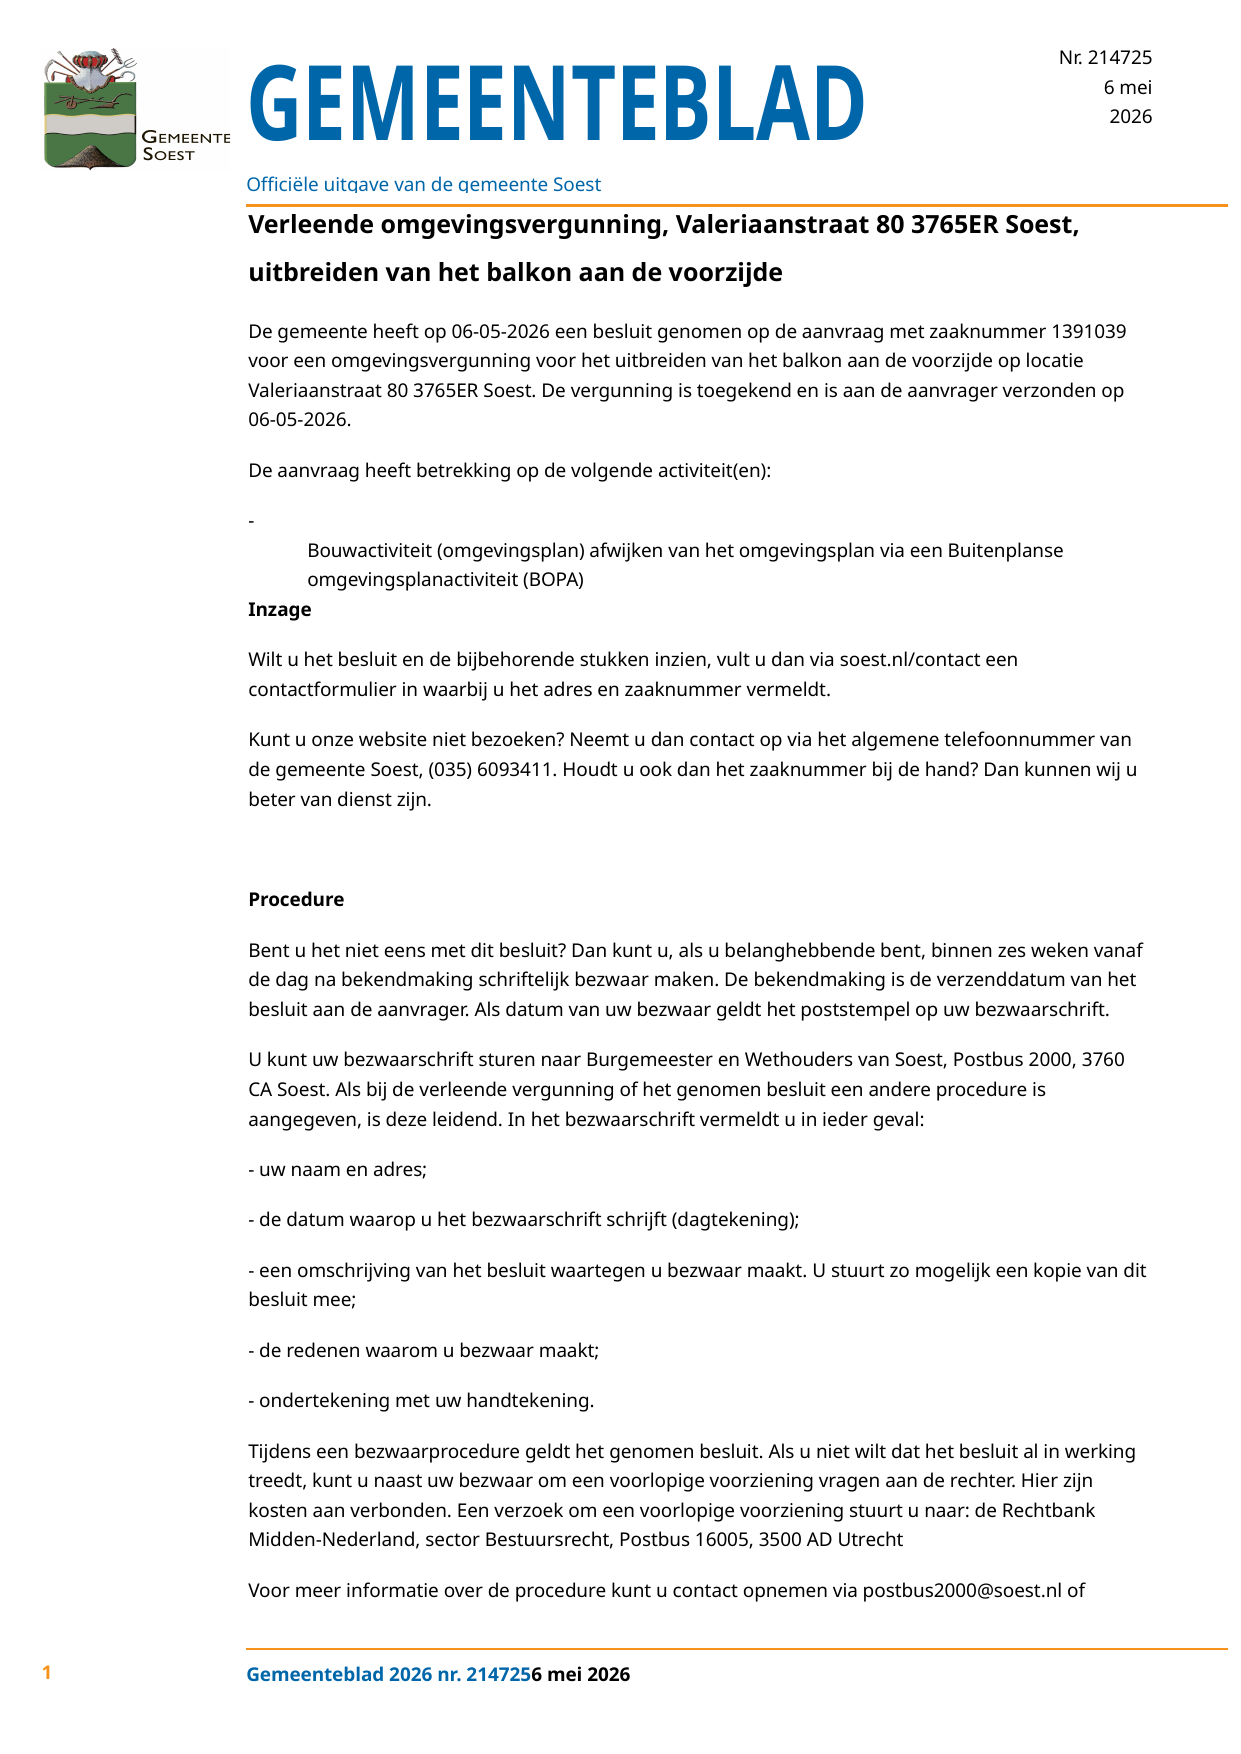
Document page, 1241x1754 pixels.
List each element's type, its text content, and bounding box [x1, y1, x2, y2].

text Verleende omgevingsvergunning, Valeriaanstraat 80 3765ER Soest, uitbreiden van het balkon aan de voorzijde [248, 207, 1152, 288]
text Wilt u het besluit en de bijbehorende stukken inzien, vult u dan via soest.nl/contact een contactformulier in waarbij u het adres en zaaknummer vermeldt. [248, 647, 1152, 702]
text De gemeente heeft op 06-05-2026 een besluit genomen op de aanvraag met zaaknummer 1391039 voor een omgevingsvergunning voor het uitbreiden van het balkon aan de voorzijde op locatie Valeriaanstraat 80 3765ER Soest. De vergunning is toegekend en is aan de aanvrager verzonden op 06-05-2026. [248, 318, 1152, 432]
text - uw naam en adres; [248, 1156, 1152, 1182]
text Tijdens een bezwaarprocedure geldt het genomen besluit. Als u niet wilt dat het besluit al in werking treedt, kunt u naast uw bezwaar om een voorlopige voorziening vragen aan de rechter. Hier zijn kosten aan verbonden. Een verzoek om een voorlopige voorziening stuurt u naar: de Rechtbank Midden-Nederland, sector Bestuursrecht, Postbus 16005, 3500 AD Utrecht [248, 1438, 1152, 1552]
picture [41, 47, 231, 172]
text - de datum waarop u het bezwaarschrift schrijft (dagtekening); [248, 1207, 1152, 1232]
text Voor meer informatie over de procedure kunt u contact opnemen via postbus2000@soest.nl of [248, 1577, 1152, 1603]
text Bent u het niet eens met dit besluit? Dan kunt u, als u belanghebbende bent, binnen zes weken vanaf de dag na bekendmaking schriftelijk bezwaar maken. De bekendmaking is de verzenddatum van het besluit aan de aanvrager. Als datum van uw bezwaar geldt het poststempel op uw bezwaarschrift. [248, 937, 1152, 1022]
text Kunt u onze website niet bezoeken? Neemt u dan contact op via het algemene telefoonnummer van de gemeente Soest, (035) 6093411. Houdt u ook dan het zaaknummer bij de hand? Dan kunnen wij u beter van dienst zijn. [248, 727, 1152, 812]
text - ondertekening met uw handtekening. [248, 1387, 1152, 1413]
text - de redenen waarom u bezwaar maakt; [248, 1337, 1152, 1363]
text U kunt uw bezwaarschrift sturen naar Burgemeester en Wethouders van Soest, Postbus 2000, 3760 CA Soest. Als bij de verleende vergunning of het genomen besluit een andere procedure is aangegeven, is deze leidend. In het bezwaarschrift vermeldt u in ieder geval: [248, 1047, 1152, 1132]
text Procedure [248, 887, 1152, 912]
list Bouwactiviteit (omgevingsplan) afwijken van het omgevingsplan via een Buitenplanse omgevingsplanactiviteit (BOPA) [248, 537, 1152, 592]
text Inzage [248, 596, 1152, 622]
text - een omschrijving van het besluit waartegen u bezwaar maakt. U stuurt zo mogelijk een kopie van dit besluit mee; [248, 1257, 1152, 1312]
text De aanvraag heeft betrekking op de volgende activiteit(en): [248, 457, 1152, 483]
